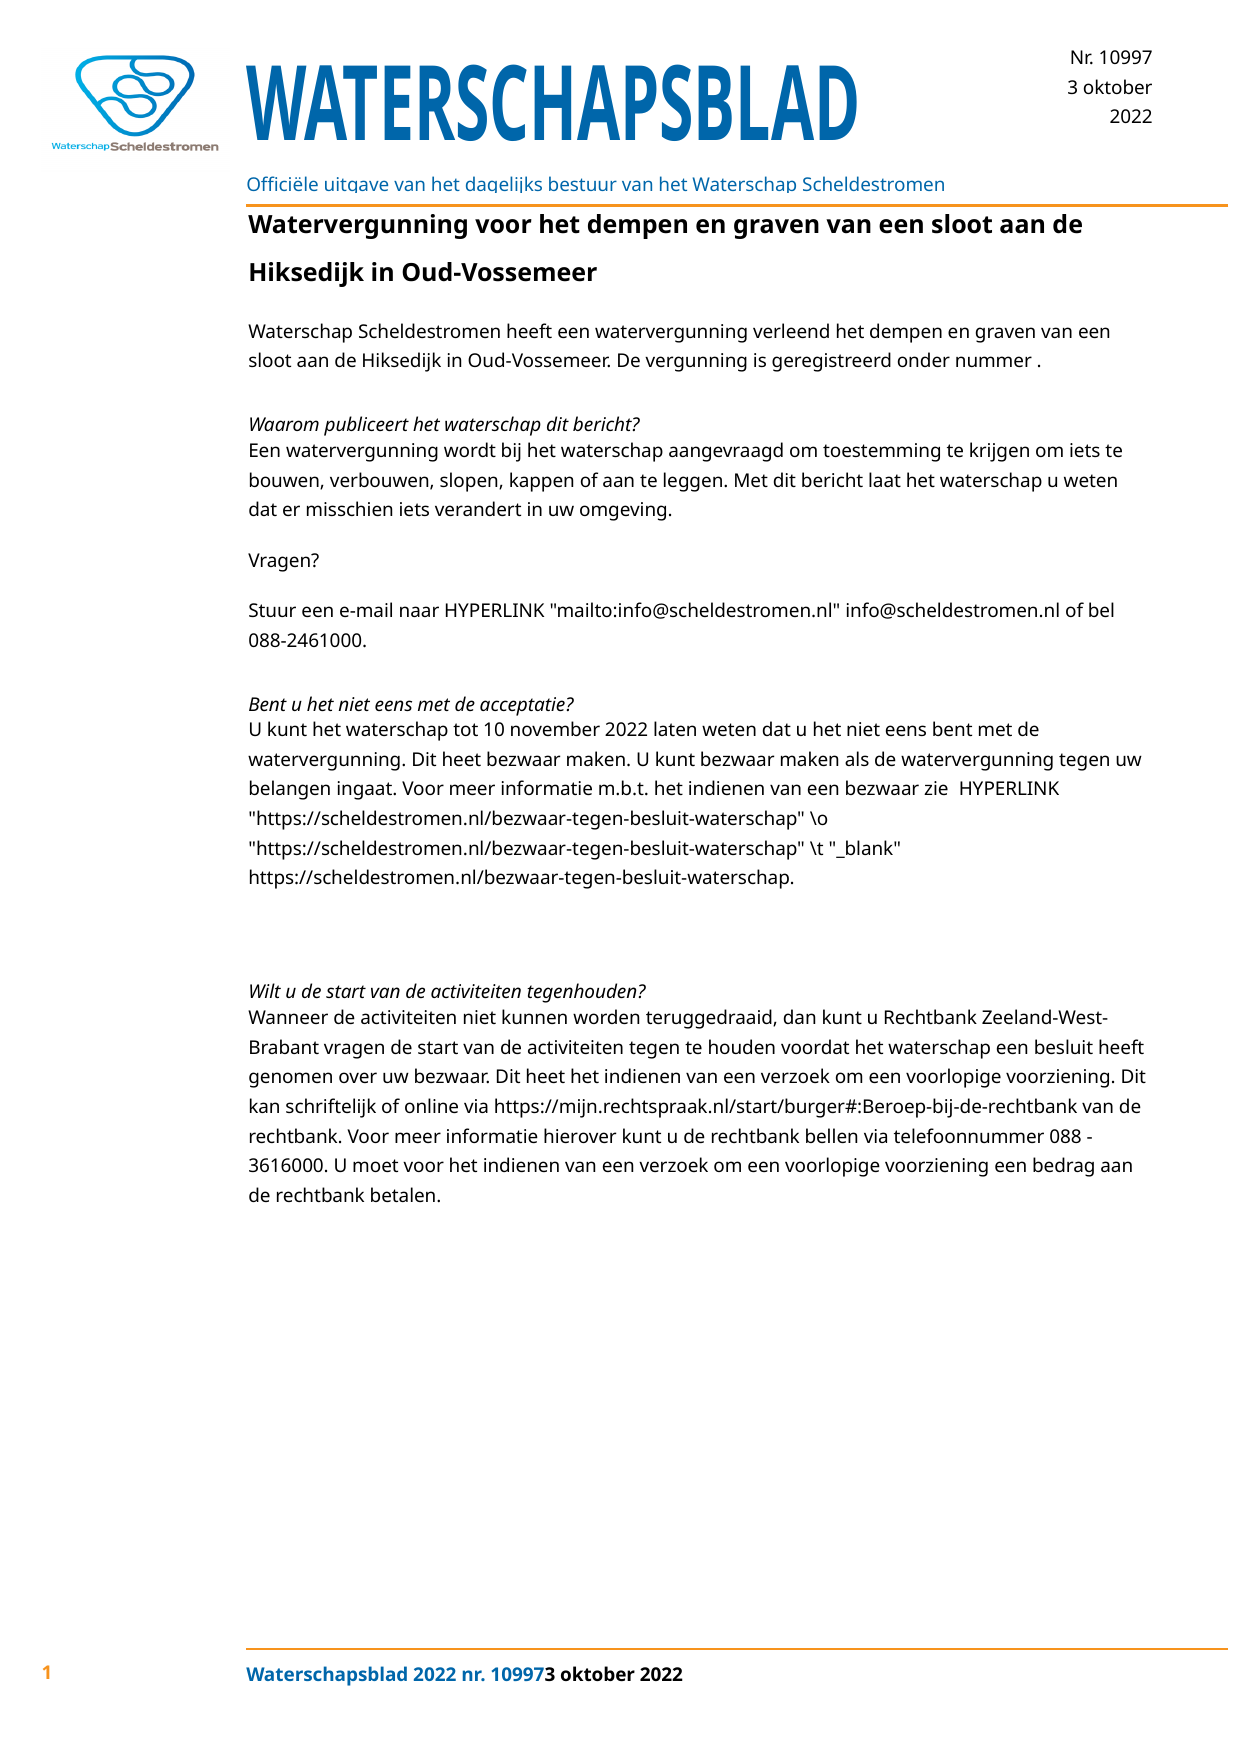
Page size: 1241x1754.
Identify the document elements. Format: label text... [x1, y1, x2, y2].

text Bent u het niet eens met de acceptatie? [248, 691, 1152, 716]
text Wanneer de activiteiten niet kunnen worden teruggedraaid, dan kunt u Rechtbank Zeeland-West-Brabant vragen de start van de activiteiten tegen te houden voordat het waterschap een besluit heeft genomen over uw bezwaar. Dit heet het indienen van een verzoek om een voorlopige voorziening. Dit kan schriftelijk of online via https://mijn.rechtspraak.nl/start/burger#:Beroep-bij-de-rechtbank van de rechtbank. Voor meer informatie hierover kunt u de rechtbank bellen via telefoonnummer 088 - 3616000. U moet voor het indienen van een verzoek om een voorlopige voorziening een bedrag aan de rechtbank betalen. [248, 1004, 1152, 1208]
text Stuur een e-mail naar HYPERLINK "mailto:info@scheldestromen.nl" info@scheldestromen.nl of bel 088-2461000. [248, 597, 1152, 652]
text Vragen? [248, 547, 1152, 572]
picture [41, 47, 231, 172]
text Een watervergunning wordt bij het waterschap aangevraagd om toestemming te krijgen om iets te bouwen, verbouwen, slopen, kappen of aan te leggen. Met dit bericht laat het waterschap u weten dat er misschien iets verandert in uw omgeving. [248, 437, 1152, 522]
text Wilt u de start van de activiteiten tegenhouden? [248, 979, 1152, 1004]
text U kunt het waterschap tot 10 november 2022 laten weten dat u het niet eens bent met de watervergunning. Dit heet bezwaar maken. U kunt bezwaar maken als de watervergunning tegen uw belangen ingaat. Voor meer informatie m.b.t. het indienen van een bezwaar zie HYPERLINK "https://scheldestromen.nl/bezwaar-tegen-besluit-waterschap" \o "https://scheldestromen.nl/bezwaar-tegen-besluit-waterschap" \t "_blank" https://scheldestromen.nl/bezwaar-tegen-besluit-waterschap. [248, 716, 1152, 890]
text Waterschap Scheldestromen heeft een watervergunning verleend het dempen en graven van een sloot aan de Hiksedijk in Oud-Vossemeer. De vergunning is geregistreerd onder nummer . [248, 318, 1152, 373]
text Watervergunning voor het dempen en graven van een sloot aan de Hiksedijk in Oud-Vossemeer [248, 207, 1152, 288]
text Waarom publiceert het waterschap dit bericht? [248, 411, 1152, 437]
